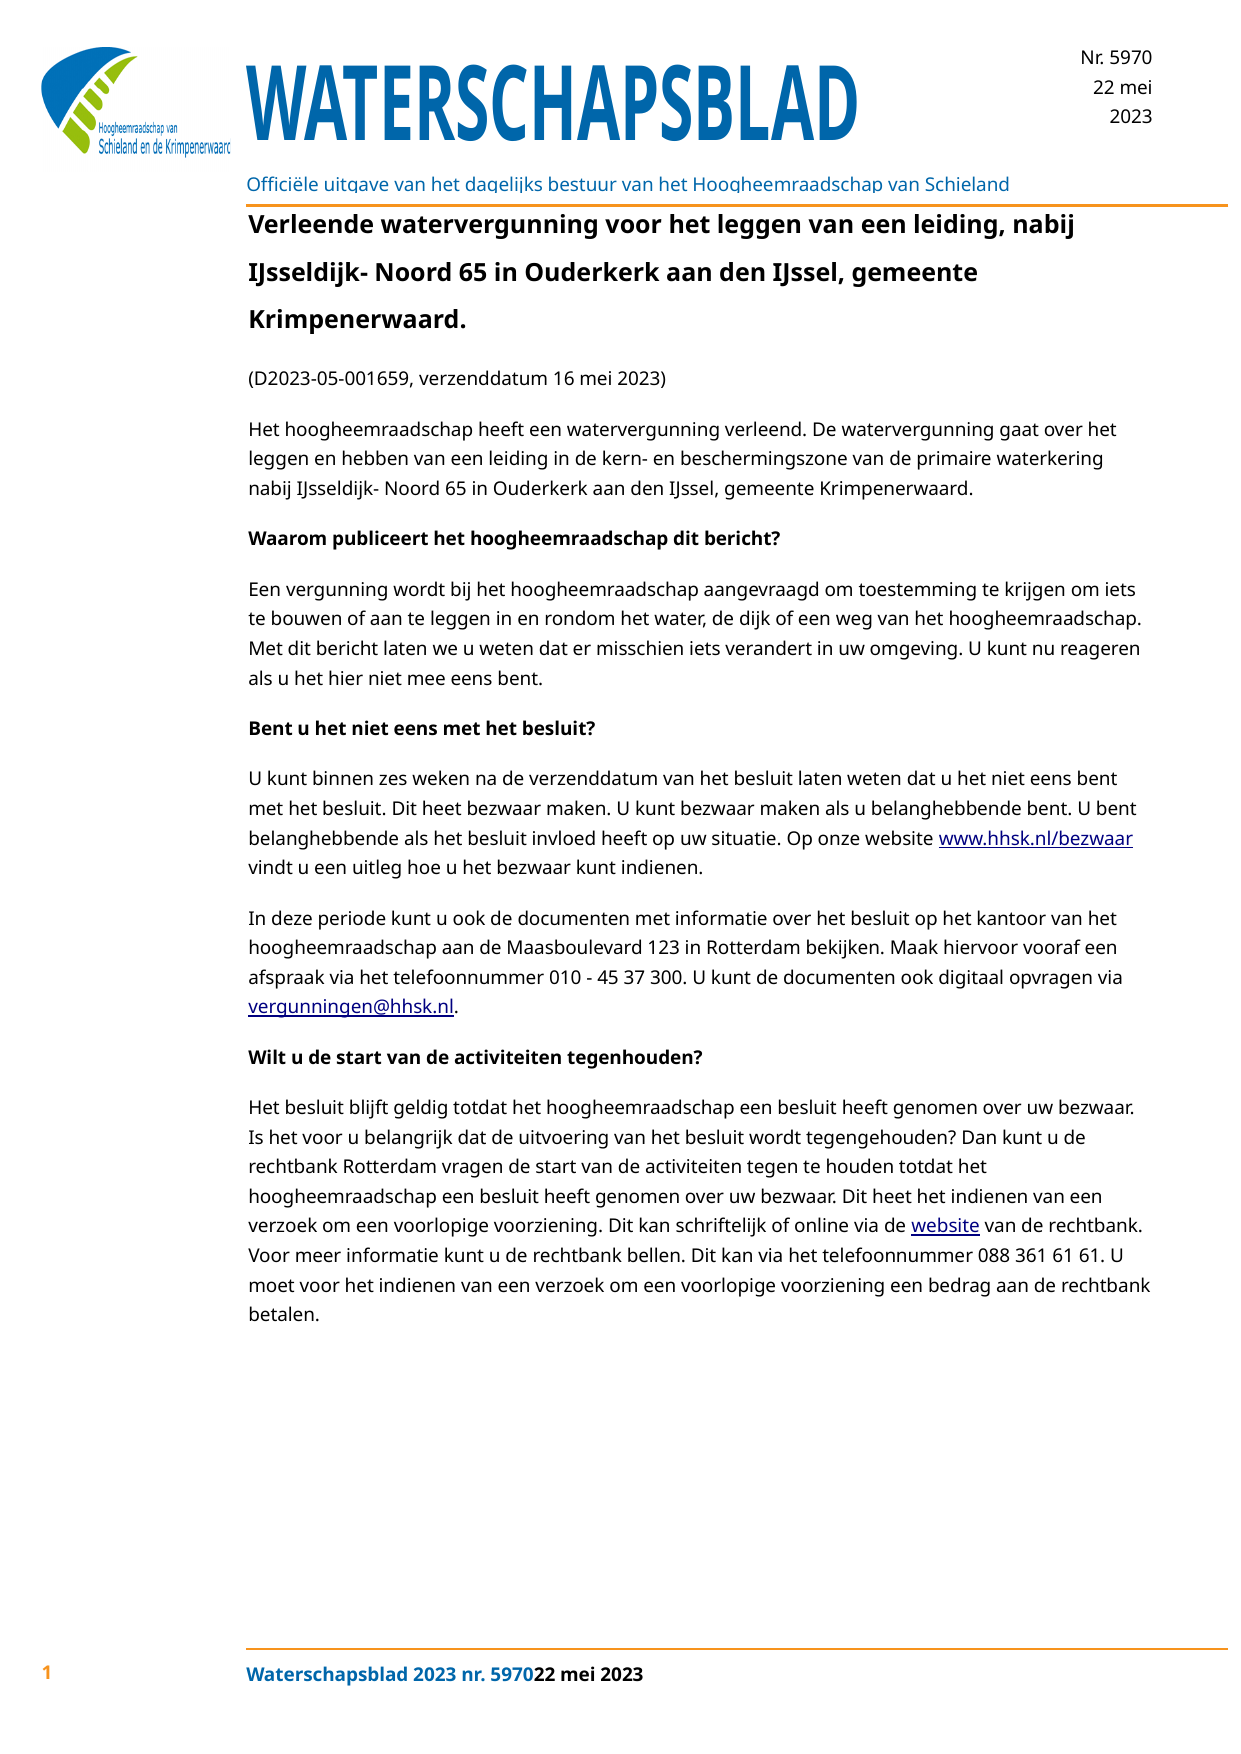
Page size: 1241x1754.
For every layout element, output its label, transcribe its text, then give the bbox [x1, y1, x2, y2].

text Het hoogheemraadschap heeft een watervergunning verleend. De watervergunning gaat over het leggen en hebben van een leiding in de kern- en beschermingszone van de primaire waterkering nabij IJsseldijk- Noord 65 in Ouderkerk aan den IJssel, gemeente Krimpenerwaard. [248, 416, 1152, 501]
text Het besluit blijft geldig totdat het hoogheemraadschap een besluit heeft genomen over uw bezwaar. Is het voor u belangrijk dat de uitvoering van het besluit wordt tegengehouden? Dan kunt u de rechtbank Rotterdam vragen de start van de activiteiten tegen te houden totdat het hoogheemraadschap een besluit heeft genomen over uw bezwaar. Dit heet het indienen van een verzoek om een voorlopige voorziening. Dit kan schriftelijk of online via de website van de rechtbank. Voor meer informatie kunt u de rechtbank bellen. Dit kan via het telefoonnummer 088 361 61 61. U moet voor het indienen van een verzoek om een voorlopige voorziening een bedrag aan de rechtbank betalen. [248, 1094, 1152, 1327]
picture [41, 47, 231, 172]
text Wilt u de start van de activiteiten tegenhouden? [248, 1044, 1152, 1069]
text Verleende watervergunning voor het leggen van een leiding, nabij IJsseldijk- Noord 65 in Ouderkerk aan den IJssel, gemeente Krimpenerwaard. [248, 207, 1152, 336]
text Een vergunning wordt bij het hoogheemraadschap aangevraagd om toestemming te krijgen om iets te bouwen of aan te leggen in en rondom het water, de dijk of een weg van het hoogheemraadschap. Met dit bericht laten we u weten dat er misschien iets verandert in uw omgeving. U kunt nu reageren als u het hier niet mee eens bent. [248, 576, 1152, 690]
text (D2023-05-001659, verzenddatum 16 mei 2023) [248, 366, 1152, 391]
text Bent u het niet eens met het besluit? [248, 715, 1152, 741]
text In deze periode kunt u ook de documenten met informatie over het besluit op het kantoor van het hoogheemraadschap aan de Maasboulevard 123 in Rotterdam bekijken. Maak hiervoor vooraf een afspraak via het telefoonnummer 010 - 45 37 300. U kunt de documenten ook digitaal opvragen via vergunningen@hhsk.nl. [248, 905, 1152, 1019]
text U kunt binnen zes weken na de verzenddatum van het besluit laten weten dat u het niet eens bent met het besluit. Dit heet bezwaar maken. U kunt bezwaar maken als u belanghebbende bent. U bent belanghebbende als het besluit invloed heeft op uw situatie. Op onze website www.hhsk.nl/bezwaar vindt u een uitleg hoe u het bezwaar kunt indienen. [248, 766, 1152, 880]
text Waarom publiceert het hoogheemraadschap dit bericht? [248, 526, 1152, 551]
